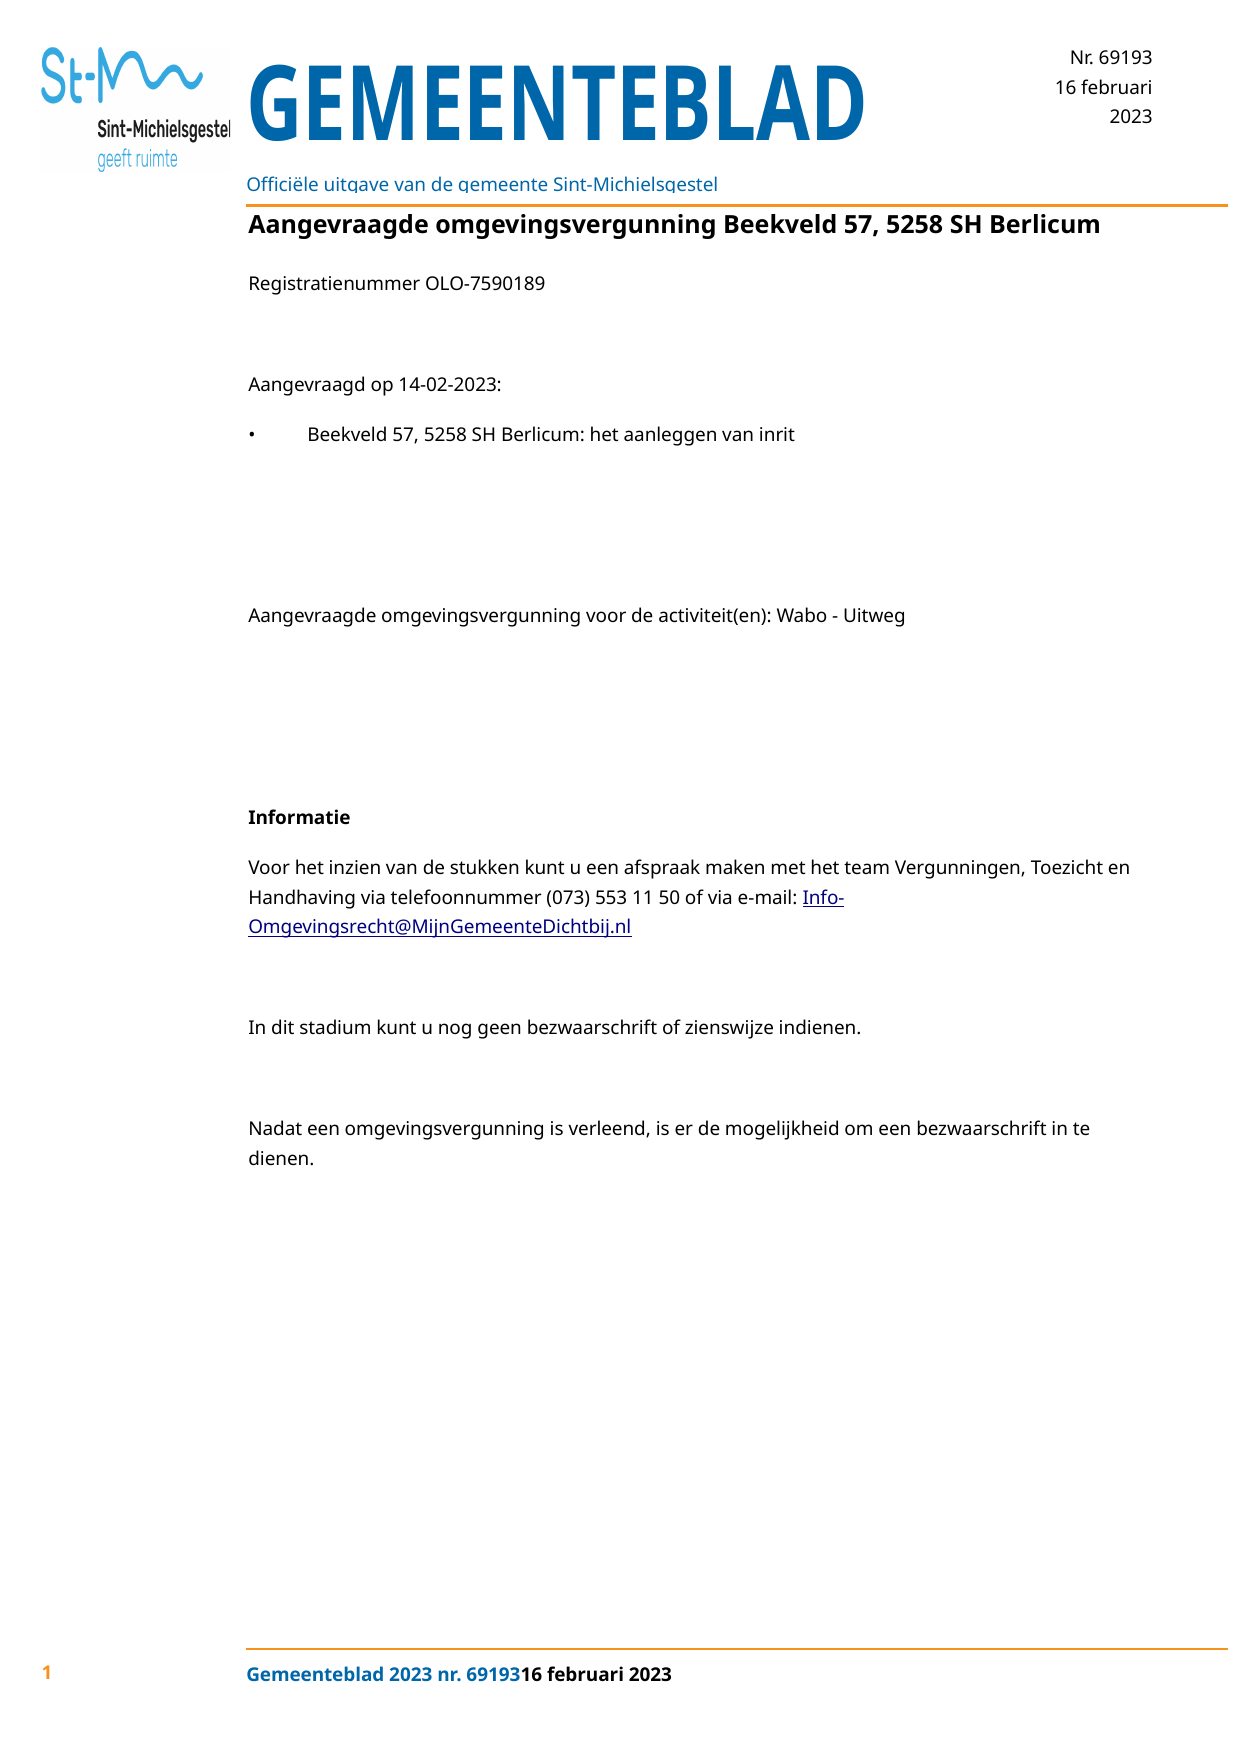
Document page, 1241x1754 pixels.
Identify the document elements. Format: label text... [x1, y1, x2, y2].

text Aangevraagde omgevingsvergunning voor de activiteit(en): Wabo - Uitweg [248, 602, 1152, 628]
text Nadat een omgevingsvergunning is verleend, is er de mogelijkheid om een bezwaarschrift in te dienen. [248, 1115, 1152, 1171]
text Aangevraagde omgevingsvergunning Beekveld 57, 5258 SH Berlicum [248, 207, 1152, 241]
picture [41, 47, 231, 172]
text Aangevraagd op 14-02-2023: [248, 371, 1152, 397]
list Beekveld 57, 5258 SH Berlicum: het aanleggen van inrit [248, 422, 1152, 447]
text Informatie [248, 804, 1152, 830]
text In dit stadium kunt u nog geen bezwaarschrift of zienswijze indienen. [248, 1014, 1152, 1040]
text Voor het inzien van de stukken kunt u een afspraak maken met het team Vergunningen, Toezicht en Handhaving via telefoonnummer (073) 553 11 50 of via e-mail: Info-Omgevingsrecht@MijnGemeenteDichtbij.nl [248, 854, 1152, 939]
text Registratienummer OLO-7590189 [248, 270, 1152, 296]
